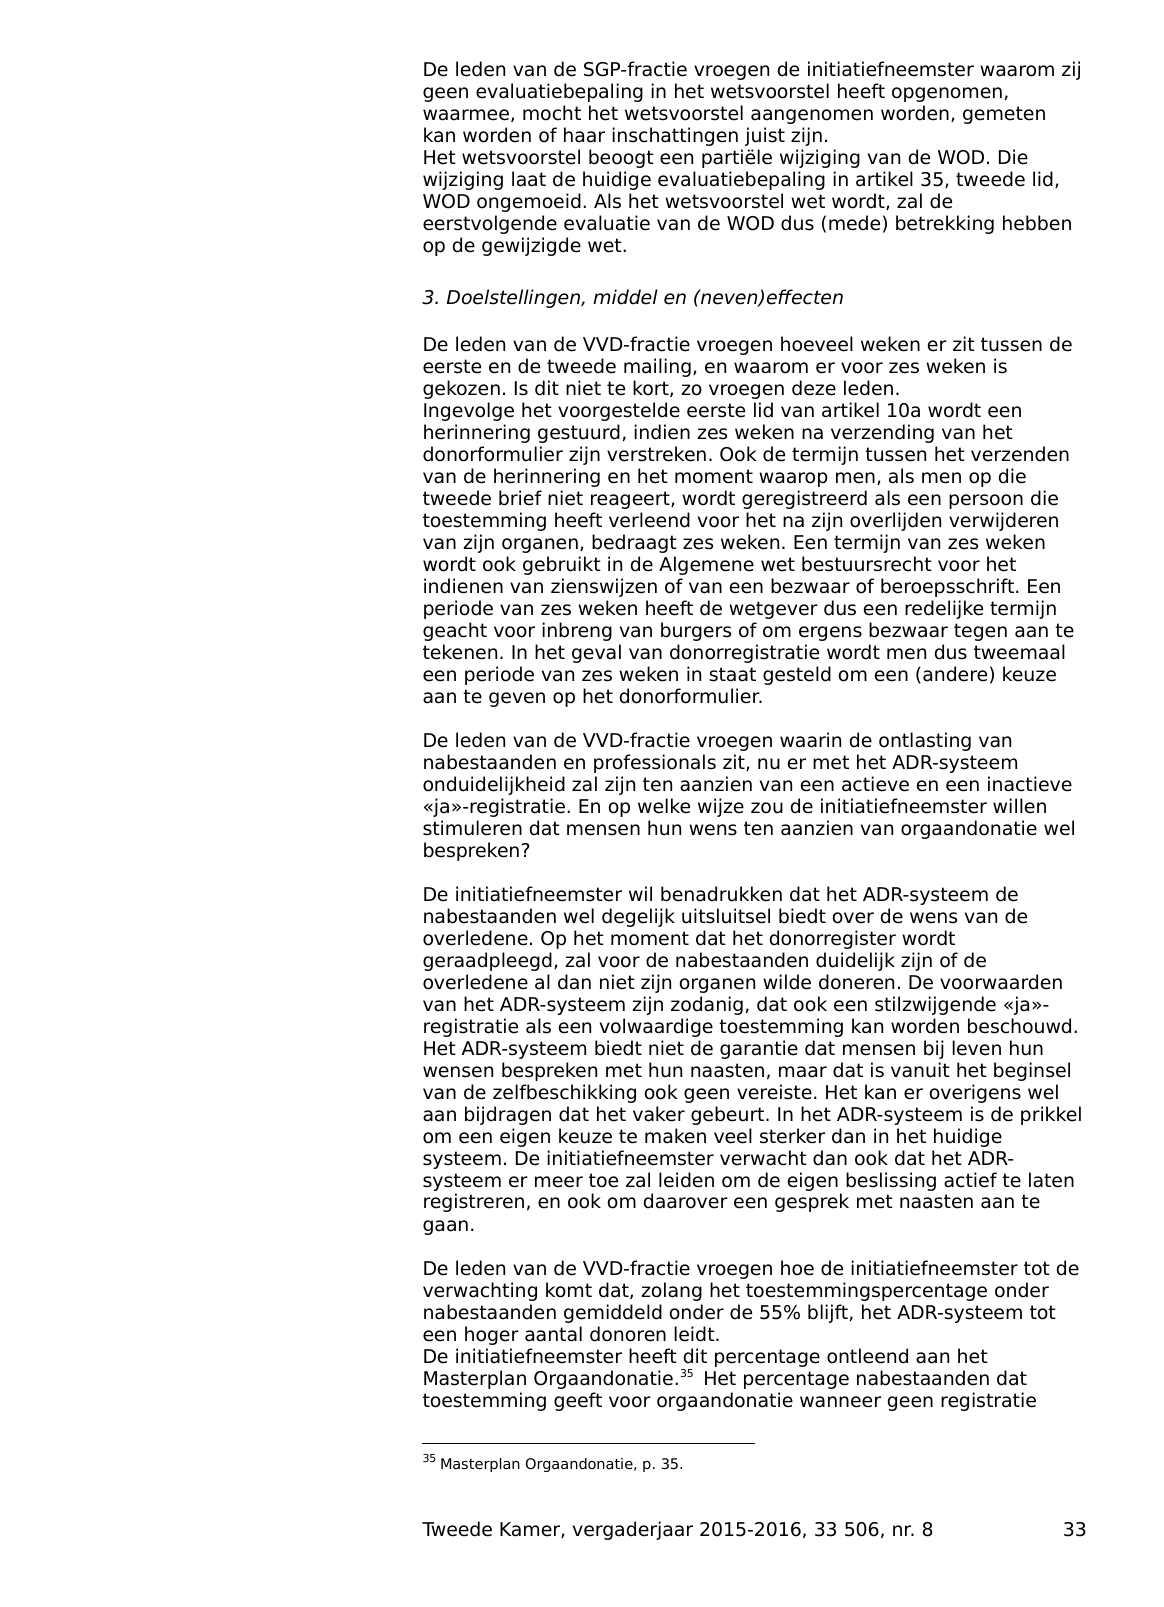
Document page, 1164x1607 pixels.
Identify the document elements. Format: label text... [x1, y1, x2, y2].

text De initiatiefneemster wil benadrukken dat het ADR-systeem de nabestaanden wel degelijk uitsluitsel biedt over de wens van de overledene. Op het moment dat het donorregister wordt geraadpleegd, zal voor de nabestaanden duidelijk zijn of de overledene al dan niet zijn organen wilde doneren. De voorwaarden van het ADR-systeem zijn zodanig, dat ook een stilzwijgende «ja»-registratie als een volwaardige toestemming kan worden beschouwd. Het ADR-systeem biedt niet de garantie dat mensen bij leven hun wensen bespreken met hun naasten, maar dat is vanuit het beginsel van de zelfbeschikking ook geen vereiste. Het kan er overigens wel aan bijdragen dat het vaker gebeurt. In het ADR-systeem is de prikkel om een eigen keuze te maken veel sterker dan in het huidige systeem. De initiatiefneemster verwacht dan ook dat het ADR-systeem er meer toe zal leiden om de eigen beslissing actief te laten registreren, en ook om daarover een gesprek met naasten aan te gaan. [422, 884, 1087, 1235]
text Het wetsvoorstel beoogt een partiële wijziging van de WOD. Die wijziging laat de huidige evaluatiebepaling in artikel 35, tweede lid, WOD ongemoeid. Als het wetsvoorstel wet wordt, zal de eerstvolgende evaluatie van de WOD dus (mede) betrekking hebben op de gewijzigde wet. [422, 147, 1087, 257]
text De leden van de SGP-fractie vroegen de initiatiefneemster waarom zij geen evaluatiebepaling in het wetsvoorstel heeft opgenomen, waarmee, mocht het wetsvoorstel aangenomen worden, gemeten kan worden of haar inschattingen juist zijn. [422, 59, 1087, 147]
text De initiatiefneemster heeft dit percentage ontleend aan het Masterplan Orgaandonatie. Het percentage nabestaanden dat toestemming geeft voor orgaandonatie wanneer geen registratie [422, 1346, 1087, 1411]
text Ingevolge het voorgestelde eerste lid van artikel 10a wordt een herinnering gestuurd, indien zes weken na verzending van het donorformulier zijn verstreken. Ook de termijn tussen het verzenden van de herinnering en het moment waarop men, als men op die tweede brief niet reageert, wordt geregistreerd als een persoon die toestemming heeft verleend voor het na zijn overlijden verwijderen van zijn organen, bedraagt zes weken. Een termijn van zes weken wordt ook gebruikt in de Algemene wet bestuursrecht voor het indienen van zienswijzen of van een bezwaar of beroepsschrift. Een periode van zes weken heeft de wetgever dus een redelijke termijn geacht voor inbreng van burgers of om ergens bezwaar tegen aan te tekenen. In het geval van donorregistratie wordt men dus tweemaal een periode van zes weken in staat gesteld om een (andere) keuze aan te geven op het donorformulier. [422, 400, 1087, 707]
subtitle 3. Doelstellingen, middel en (neven)effecten [422, 287, 1087, 309]
text De leden van de VVD-fractie vroegen hoeveel weken er zit tussen de eerste en de tweede mailing, en waarom er voor zes weken is gekozen. Is dit niet te kort, zo vroegen deze leden. [422, 334, 1087, 400]
text Masterplan Orgaandonatie, p. 35. [422, 1452, 1087, 1474]
text De leden van de VVD-fractie vroegen waarin de ontlasting van nabestaanden en professionals zit, nu er met het ADR-systeem onduidelijkheid zal zijn ten aanzien van een actieve en een inactieve «ja»-registratie. En op welke wijze zou de initiatiefneemster willen stimuleren dat mensen hun wens ten aanzien van orgaandonatie wel bespreken? [422, 730, 1087, 862]
text De leden van de VVD-fractie vroegen hoe de initiatiefneemster tot de verwachting komt dat, zolang het toestemmingspercentage onder nabestaanden gemiddeld onder de 55% blijft, het ADR-systeem tot een hoger aantal donoren leidt. [422, 1258, 1087, 1346]
